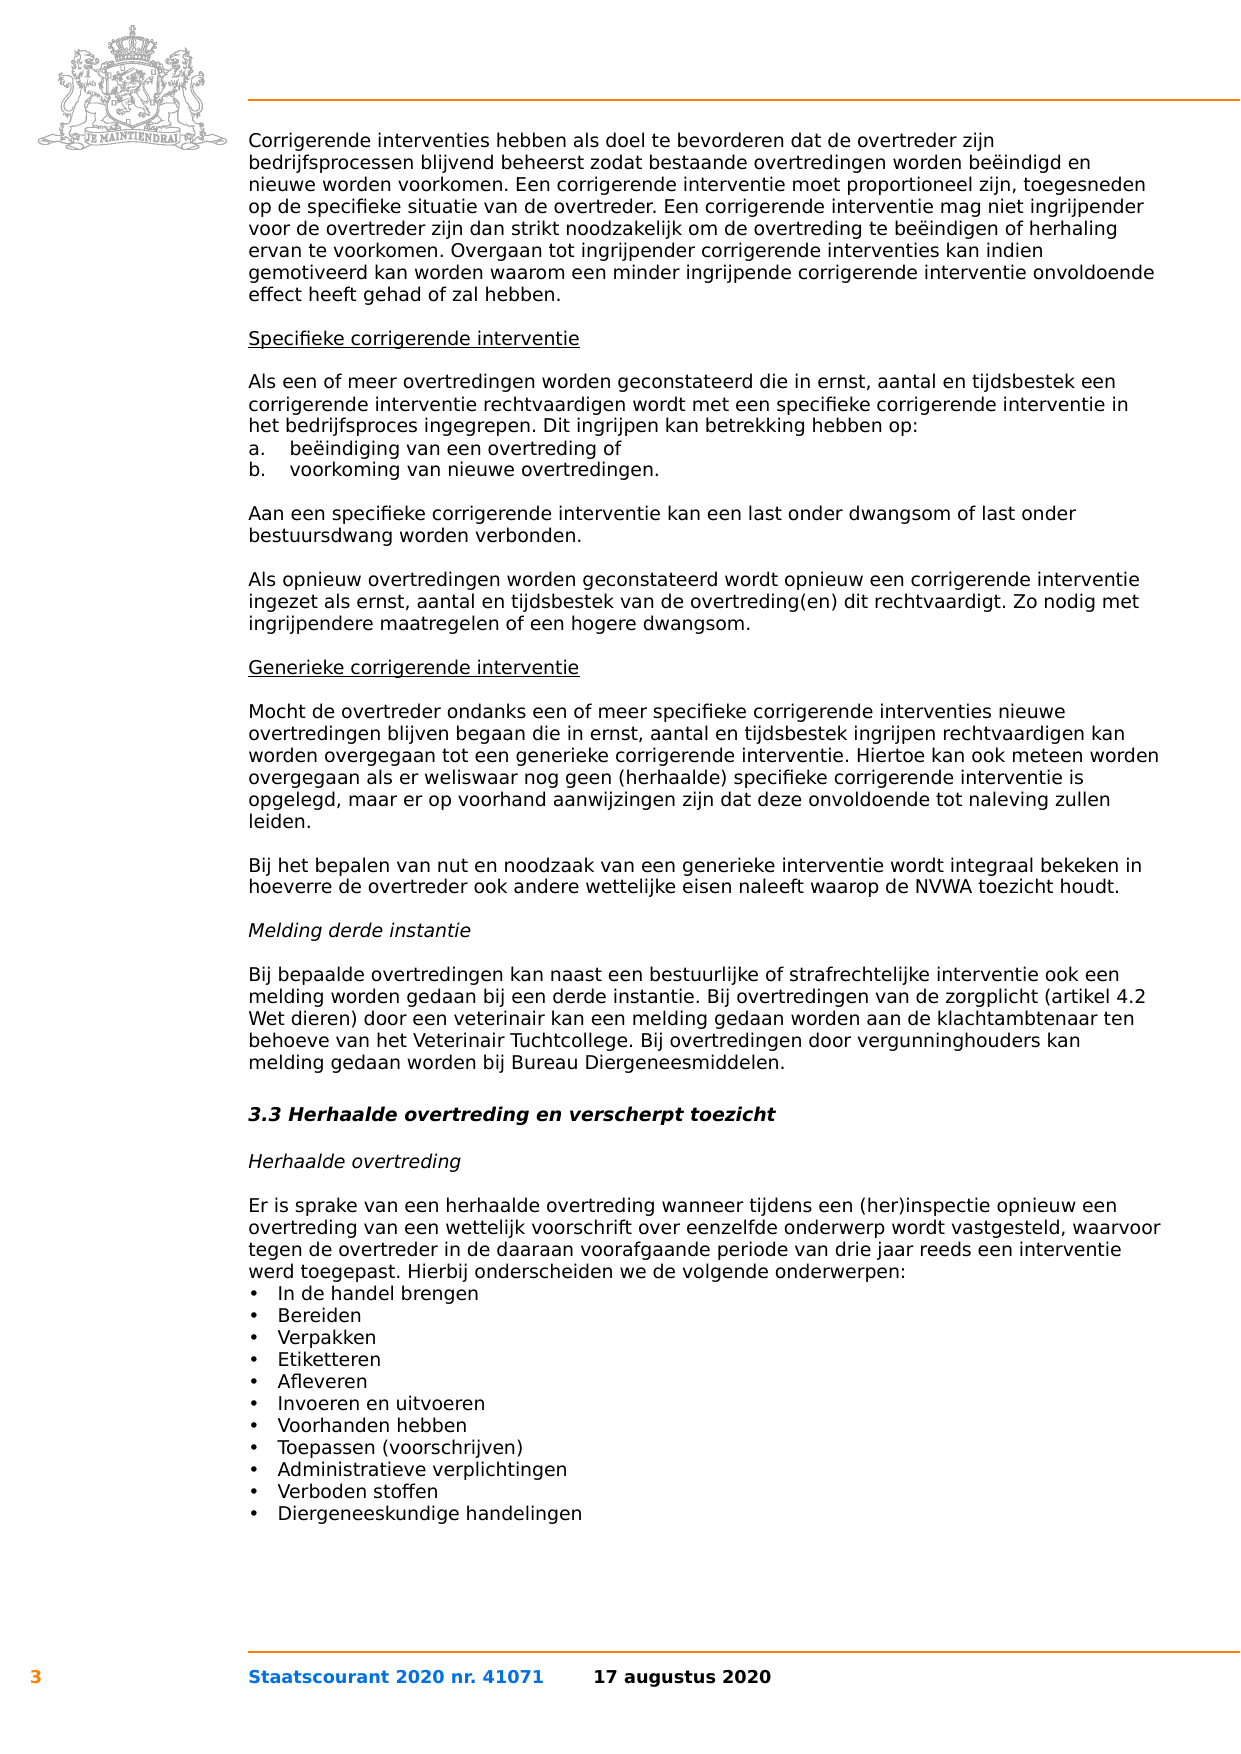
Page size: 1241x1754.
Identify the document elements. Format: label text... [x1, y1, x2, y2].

text • Voorhanden hebben [248, 1415, 1163, 1437]
text • Etiketteren [248, 1349, 1163, 1371]
text • Verboden stoffen [248, 1481, 1163, 1503]
text • Bereiden [248, 1305, 1163, 1327]
text Mocht de overtreder ondanks een of meer specifieke corrigerende interventies nieuwe overtredingen blijven begaan die in ernst, aantal en tijdsbestek ingrijpen rechtvaardigen kan worden overgegaan tot een generieke corrigerende interventie. Hiertoe kan ook meteen worden overgegaan als er weliswaar nog geen (herhaalde) specifieke corrigerende interventie is opgelegd, maar er op voorhand aanwijzingen zijn dat deze onvoldoende tot naleving zullen leiden. [248, 701, 1163, 833]
text Bij bepaalde overtredingen kan naast een bestuurlijke of strafrechtelijke interventie ook een melding worden gedaan bij een derde instantie. Bij overtredingen van de zorgplicht (artikel 4.2 Wet dieren) door een veterinair kan een melding gedaan worden aan de klachtambtenaar ten behoeve van het Veterinair Tuchtcollege. Bij overtredingen door vergunninghouders kan melding gedaan worden bij Bureau Diergeneesmiddelen. [248, 964, 1163, 1074]
subtitle Generieke corrigerende interventie [248, 657, 1163, 679]
text Bij het bepalen van nut en noodzaak van een generieke interventie wordt integraal bekeken in hoeverre de overtreder ook andere wettelijke eisen naleeft waarop de NVWA toezicht houdt. [248, 854, 1163, 898]
text • Administratieve verplichtingen [248, 1459, 1163, 1481]
text Als opnieuw overtredingen worden geconstateerd wordt opnieuw een corrigerende interventie ingezet als ernst, aantal en tijdsbestek van de overtreding(en) dit rechtvaardigt. Zo nodig met ingrijpendere maatregelen of een hogere dwangsom. [248, 569, 1163, 635]
picture [38, 25, 227, 150]
text Als een of meer overtredingen worden geconstateerd die in ernst, aantal en tijdsbestek een corrigerende interventie rechtvaardigen wordt met een specifieke corrigerende interventie in het bedrijfsproces ingegrepen. Dit ingrijpen kan betrekking hebben op: [248, 371, 1163, 437]
subtitle 3.3 Herhaalde overtreding en verscherpt toezicht [248, 1104, 1163, 1126]
subtitle Specifieke corrigerende interventie [248, 328, 1163, 349]
subtitle Melding derde instantie [248, 920, 1163, 942]
text Aan een specifieke corrigerende interventie kan een last onder dwangsom of last onder bestuursdwang worden verbonden. [248, 503, 1163, 547]
text • Toepassen (voorschrijven) [248, 1437, 1163, 1459]
text Corrigerende interventies hebben als doel te bevorderen dat de overtreder zijn bedrijfsprocessen blijvend beheerst zodat bestaande overtredingen worden beëindigd en nieuwe worden voorkomen. Een corrigerende interventie moet proportioneel zijn, toegesneden op de specifieke situatie van de overtreder. Een corrigerende interventie mag niet ingrijpender voor de overtreder zijn dan strikt noodzakelijk om de overtreding te beëindigen of herhaling ervan te voorkomen. Overgaan tot ingrijpender corrigerende interventies kan indien gemotiveerd kan worden waarom een minder ingrijpende corrigerende interventie onvoldoende effect heeft gehad of zal hebben. [248, 130, 1163, 306]
text • Afleveren [248, 1371, 1163, 1393]
subtitle Herhaalde overtreding [248, 1151, 1163, 1173]
text • Invoeren en uitvoeren [248, 1393, 1163, 1415]
text b. voorkoming van nieuwe overtredingen. [248, 459, 1163, 481]
text • In de handel brengen [248, 1283, 1163, 1305]
text • Verpakken [248, 1327, 1163, 1349]
text Er is sprake van een herhaalde overtreding wanneer tijdens een (her)inspectie opnieuw een overtreding van een wettelijk voorschrift over eenzelfde onderwerp wordt vastgesteld, waarvoor tegen de overtreder in de daaraan voorafgaande periode van drie jaar reeds een interventie werd toegepast. Hierbij onderscheiden we de volgende onderwerpen: [248, 1195, 1163, 1283]
text • Diergeneeskundige handelingen [248, 1503, 1163, 1524]
text a. beëindiging van een overtreding of [248, 437, 1163, 459]
